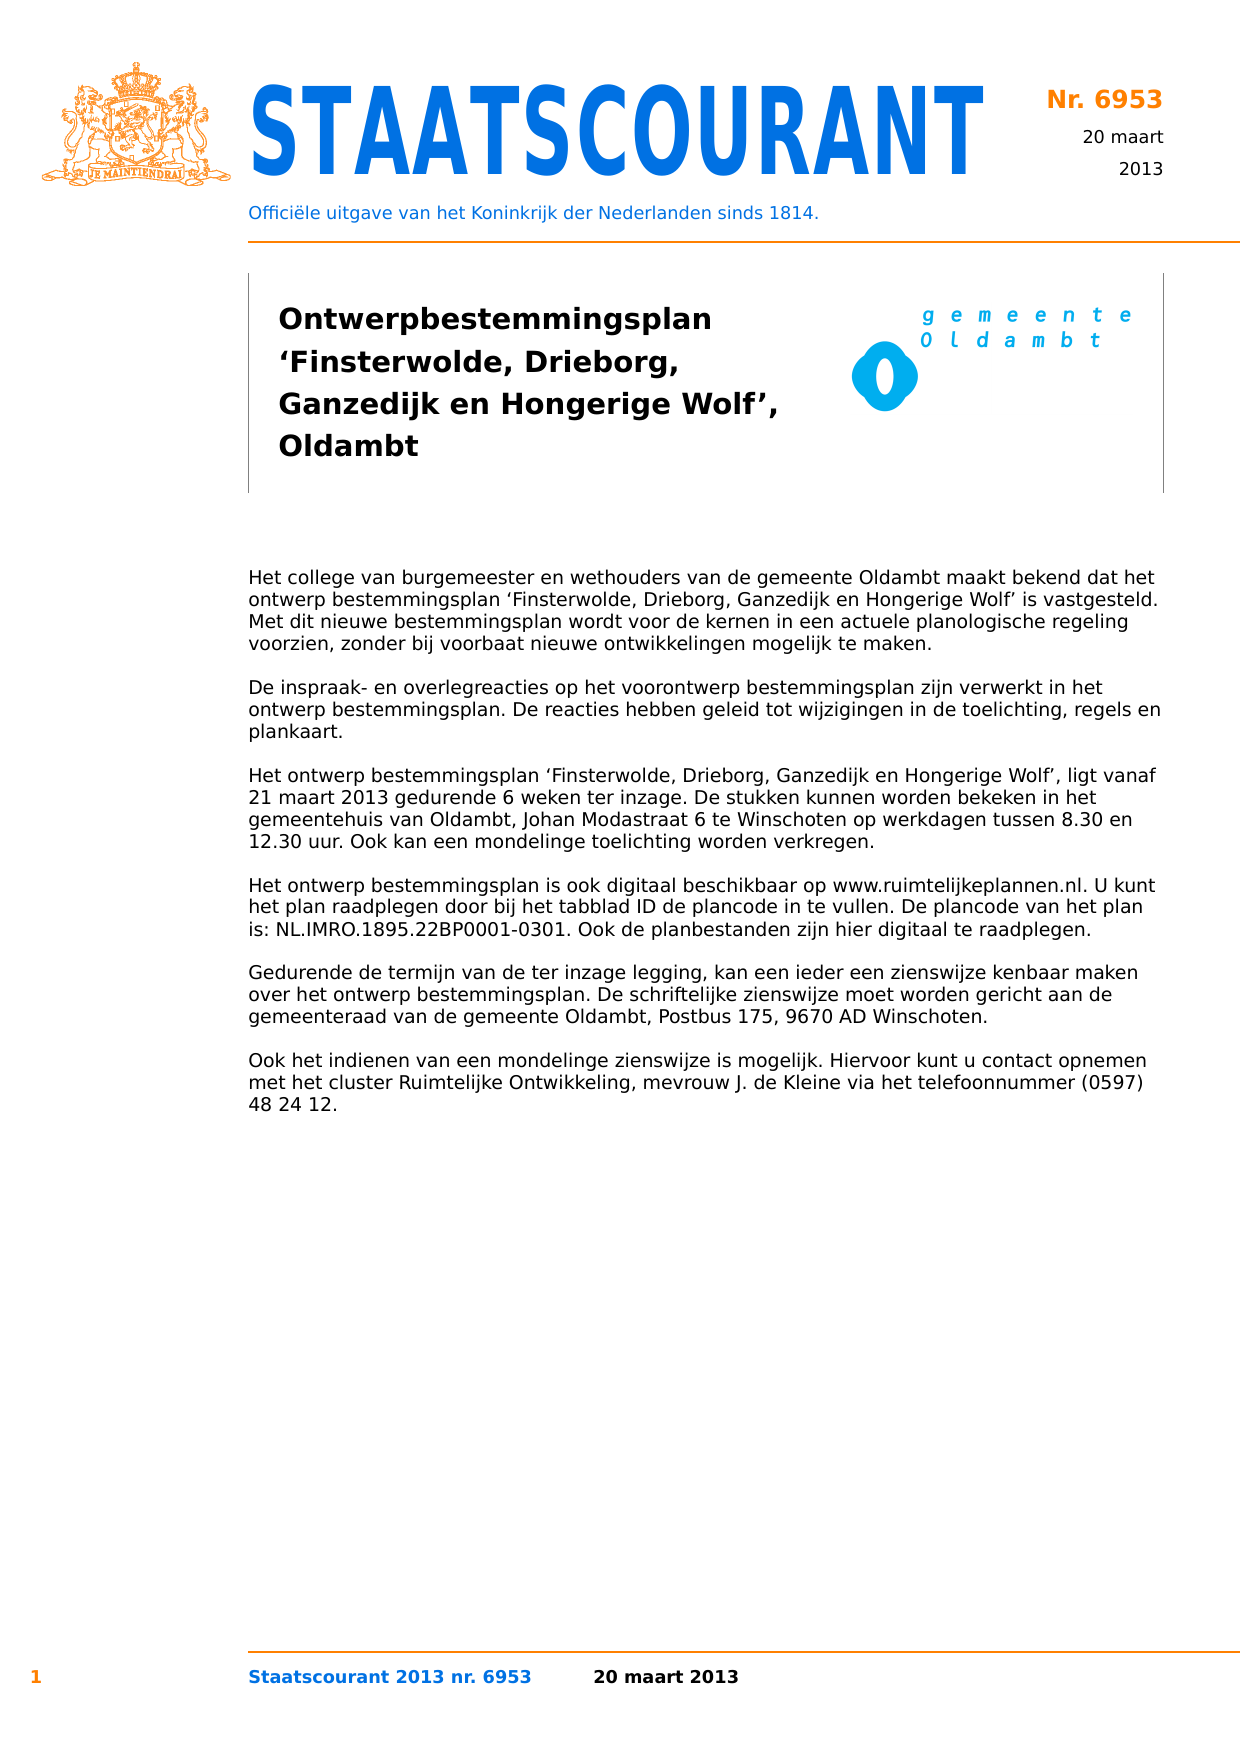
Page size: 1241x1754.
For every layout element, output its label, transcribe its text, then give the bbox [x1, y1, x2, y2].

subtitle Ontwerpbestemmingsplan ‘Finsterwolde, Drieborg, Ganzedijk en Hongerige Wolf’, Oldambt [249, 273, 1163, 493]
text Het ontwerp bestemmingsplan ‘Finsterwolde, Drieborg, Ganzedijk en Hongerige Wolf’, ligt vanaf 21 maart 2013 gedurende 6 weken ter inzage. De stukken kunnen worden bekeken in het gemeentehuis van Oldambt, Johan Modastraat 6 te Winschoten op werkdagen tussen 8.30 en 12.30 uur. Ook kan een mondelinge toelichting worden verkregen. [248, 765, 1163, 853]
picture [850, 302, 1134, 415]
text Het ontwerp bestemmingsplan is ook digitaal beschikbaar op www.ruimtelijkeplannen.nl. U kunt het plan raadplegen door bij het tabblad ID de plancode in te vullen. De plancode van het plan is: NL.IMRO.1895.22BP0001-0301. Ook de planbestanden zijn hier digitaal te raadplegen. [248, 874, 1163, 940]
text Ook het indienen van een mondelinge zienswijze is mogelijk. Hiervoor kunt u contact opnemen met het cluster Ruimtelijke Ontwikkeling, mevrouw J. de Kleine via het telefoonnummer (0597) 48 24 12. [248, 1050, 1163, 1116]
text Gedurende de termijn van de ter inzage legging, kan een ieder een zienswijze kenbaar maken over het ontwerp bestemmingsplan. De schriftelijke zienswijze moet worden gericht aan de gemeenteraad van de gemeente Oldambt, Postbus 175, 9670 AD Winschoten. [248, 962, 1163, 1028]
text De inspraak- en overlegreacties op het voorontwerp bestemmingsplan zijn verwerkt in het ontwerp bestemmingsplan. De reacties hebben geleid tot wijzigingen in de toelichting, regels en plankaart. [248, 677, 1163, 743]
table_cell 2013 [998, 153, 1240, 203]
text Het college van burgemeester en wethouders van de gemeente Oldambt maakt bekend dat het ontwerp bestemmingsplan ‘Finsterwolde, Drieborg, Ganzedijk en Hongerige Wolf’ is vastgesteld. Met dit nieuwe bestemmingsplan wordt voor de kernen in een actuele planologische regeling voorzien, zonder bij voorbaat nieuwe ontwikkelingen mogelijk te maken. [248, 567, 1163, 655]
table_cell Officiële uitgave van het Koninkrijk der Nederlanden sinds 1814. [248, 203, 1240, 241]
table_header STAATSCOURANT [248, 62, 998, 203]
table_header [25, 62, 248, 241]
table_header Nr. 6953 [998, 62, 1240, 121]
table_cell 20 maart [998, 121, 1240, 153]
picture [41, 62, 231, 186]
